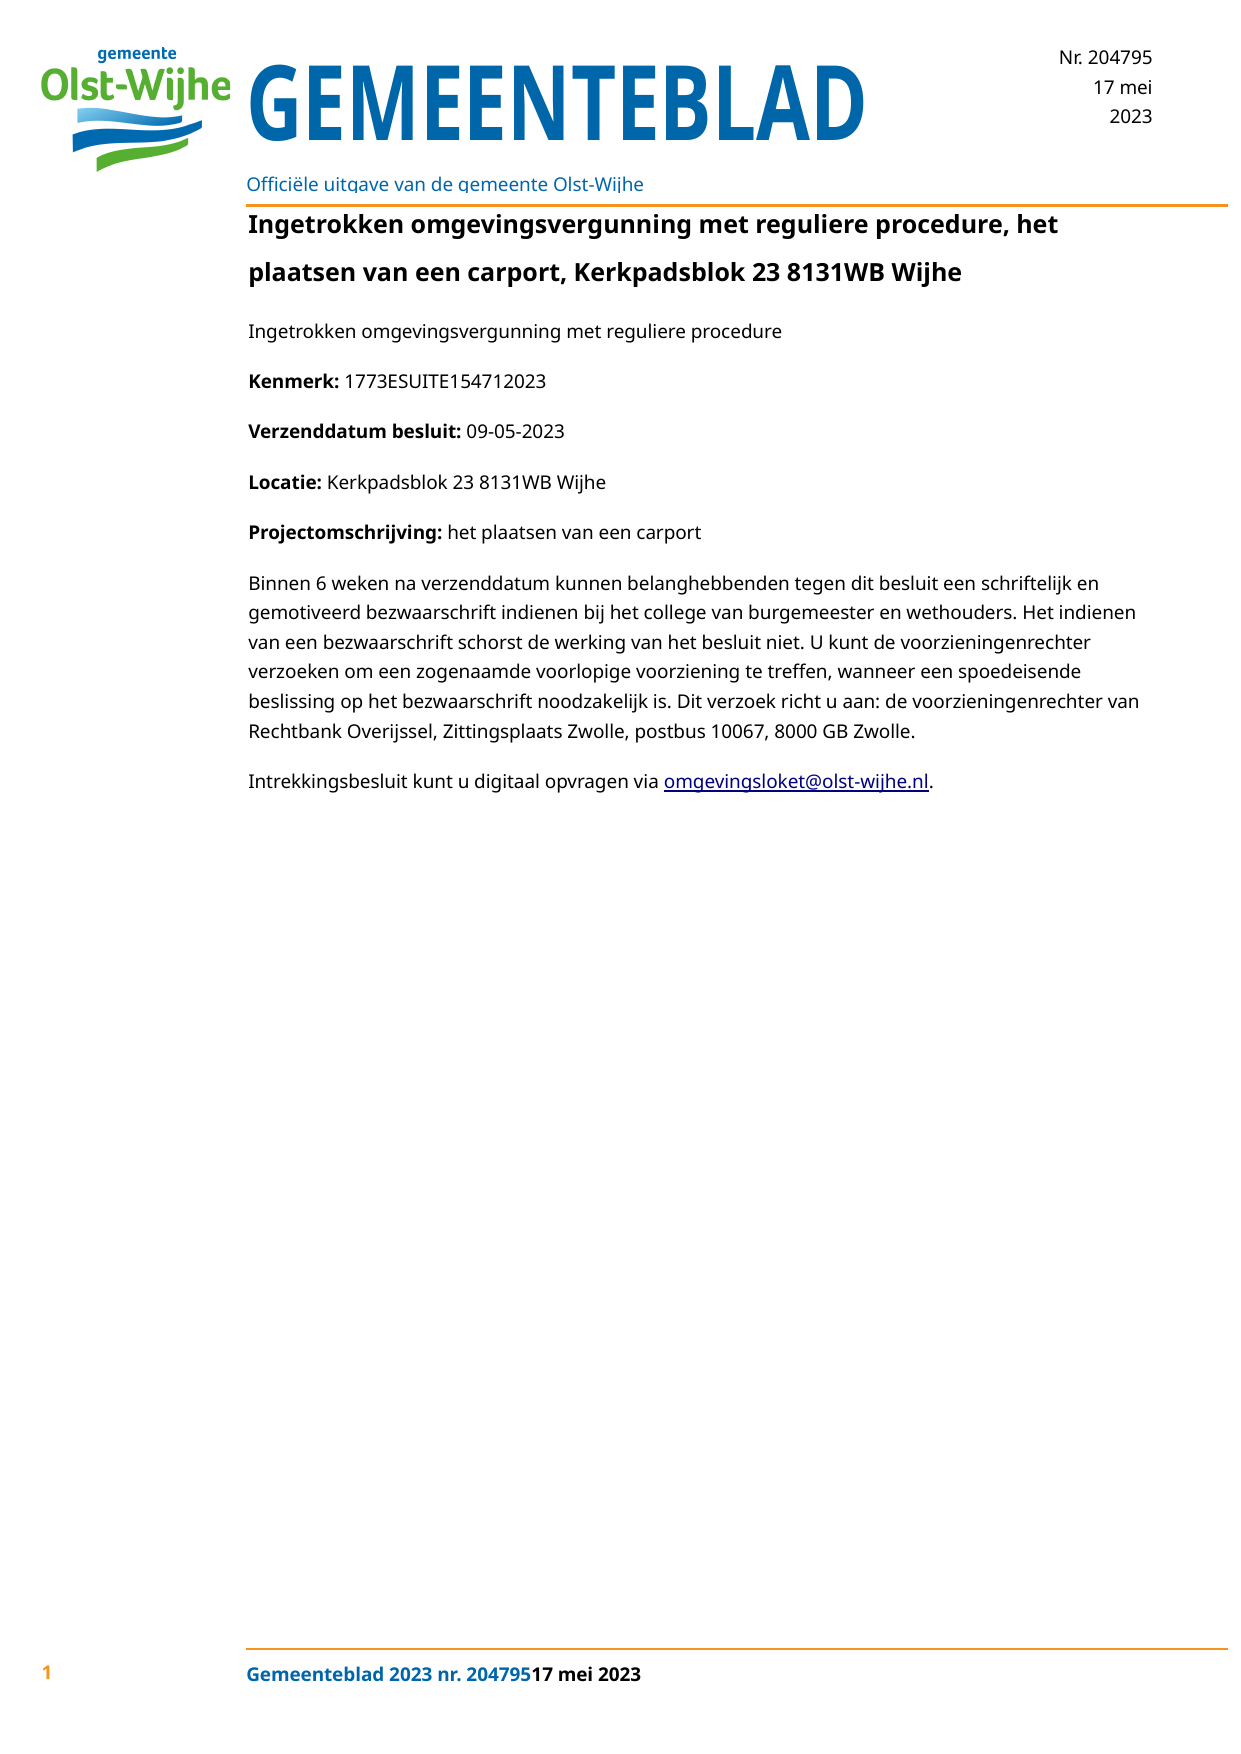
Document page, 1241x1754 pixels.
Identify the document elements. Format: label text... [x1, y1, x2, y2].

text Intrekkingsbesluit kunt u digitaal opvragen via omgevingsloket@olst-wijhe.nl. [248, 768, 1152, 794]
text Binnen 6 weken na verzenddatum kunnen belanghebbenden tegen dit besluit een schriftelijk en gemotiveerd bezwaarschrift indienen bij het college van burgemeester en wethouders. Het indienen van een bezwaarschrift schorst de werking van het besluit niet. U kunt de voorzieningenrechter verzoeken om een zogenaamde voorlopige voorziening te treffen, wanneer een spoedeisende beslissing op het bezwaarschrift noodzakelijk is. Dit verzoek richt u aan: de voorzieningenrechter van Rechtbank Overijssel, Zittingsplaats Zwolle, postbus 10067, 8000 GB Zwolle. [248, 570, 1152, 744]
text Verzenddatum besluit: 09-05-2023 [248, 419, 1152, 444]
text Kenmerk: 1773ESUITE154712023 [248, 368, 1152, 394]
text Ingetrokken omgevingsvergunning met reguliere procedure [248, 318, 1152, 344]
picture [41, 47, 231, 172]
text Ingetrokken omgevingsvergunning met reguliere procedure, het plaatsen van een carport, Kerkpadsblok 23 8131WB Wijhe [248, 207, 1152, 288]
text Projectomschrijving: het plaatsen van een carport [248, 519, 1152, 545]
text Locatie: Kerkpadsblok 23 8131WB Wijhe [248, 469, 1152, 495]
